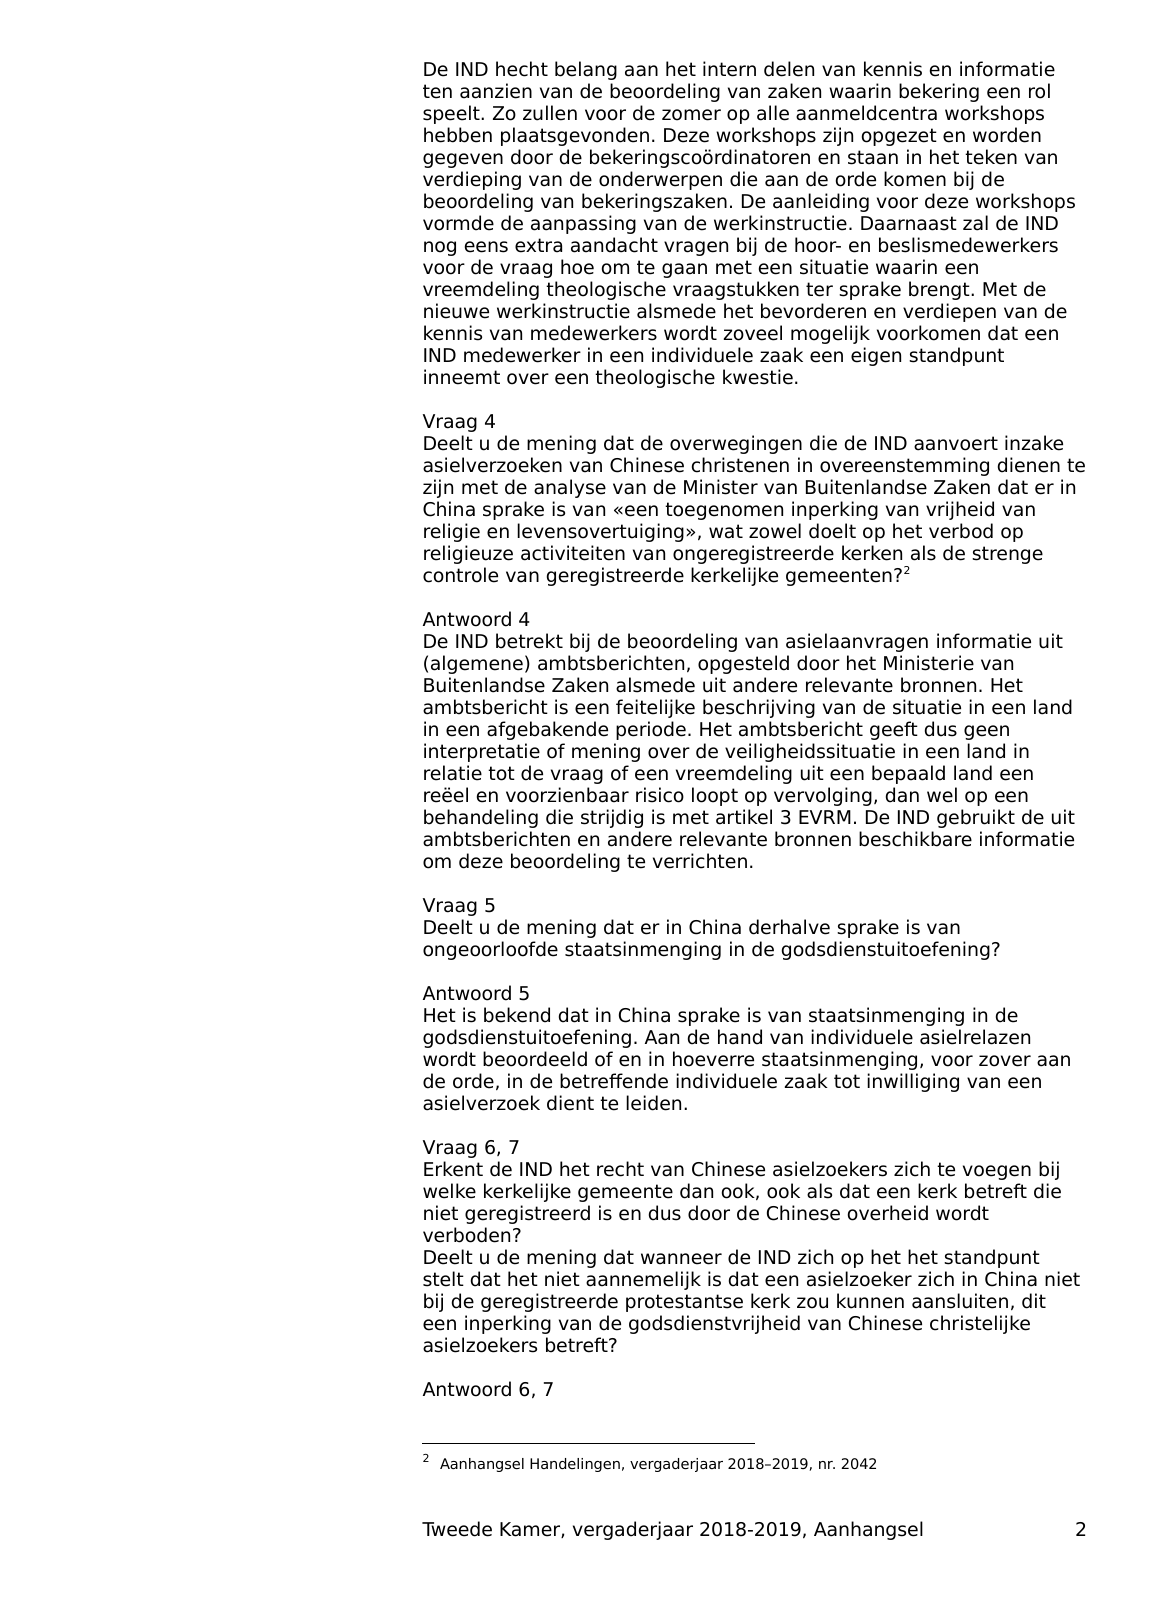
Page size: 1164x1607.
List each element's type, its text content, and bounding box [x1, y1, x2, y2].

text Deelt u de mening dat er in China derhalve sprake is van ongeoorloofde staatsinmenging in de godsdienstuitoefening? [422, 917, 1087, 961]
text Deelt u de mening dat wanneer de IND zich op het het standpunt stelt dat het niet aannemelijk is dat een asielzoeker zich in China niet bij de geregistreerde protestantse kerk zou kunnen aansluiten, dit een inperking van de godsdienstvrijheid van Chinese christelijke asielzoekers betreft? [422, 1247, 1087, 1357]
text Aanhangsel Handelingen, vergaderjaar 2018–2019, nr. 2042 [422, 1452, 1087, 1474]
text Erkent de IND het recht van Chinese asielzoekers zich te voegen bij welke kerkelijke gemeente dan ook, ook als dat een kerk betreft die niet geregistreerd is en dus door de Chinese overheid wordt verboden? [422, 1159, 1087, 1247]
text Antwoord 6, 7 [422, 1379, 1087, 1401]
text De IND hecht belang aan het intern delen van kennis en informatie ten aanzien van de beoordeling van zaken waarin bekering een rol speelt. Zo zullen voor de zomer op alle aanmeldcentra workshops hebben plaatsgevonden. Deze workshops zijn opgezet en worden gegeven door de bekeringscoördinatoren en staan in het teken van verdieping van de onderwerpen die aan de orde komen bij de beoordeling van bekeringszaken. De aanleiding voor deze workshops vormde de aanpassing van de werkinstructie. Daarnaast zal de IND nog eens extra aandacht vragen bij de hoor- en beslismedewerkers voor de vraag hoe om te gaan met een situatie waarin een vreemdeling theologische vraagstukken ter sprake brengt. Met de nieuwe werkinstructie alsmede het bevorderen en verdiepen van de kennis van medewerkers wordt zoveel mogelijk voorkomen dat een IND medewerker in een individuele zaak een eigen standpunt inneemt over een theologische kwestie. [422, 59, 1087, 389]
text Het is bekend dat in China sprake is van staatsinmenging in de godsdienstuitoefening. Aan de hand van individuele asielrelazen wordt beoordeeld of en in hoeverre staatsinmenging, voor zover aan de orde, in de betreffende individuele zaak tot inwilliging van een asielverzoek dient te leiden. [422, 1005, 1087, 1115]
text De IND betrekt bij de beoordeling van asielaanvragen informatie uit (algemene) ambtsberichten, opgesteld door het Ministerie van Buitenlandse Zaken alsmede uit andere relevante bronnen. Het ambtsbericht is een feitelijke beschrijving van de situatie in een land in een afgebakende periode. Het ambtsbericht geeft dus geen interpretatie of mening over de veiligheidssituatie in een land in relatie tot de vraag of een vreemdeling uit een bepaald land een reëel en voorzienbaar risico loopt op vervolging, dan wel op een behandeling die strijdig is met artikel 3 EVRM. De IND gebruikt de uit ambtsberichten en andere relevante bronnen beschikbare informatie om deze beoordeling te verrichten. [422, 631, 1087, 873]
text Antwoord 5 [422, 983, 1087, 1005]
text Vraag 6, 7 [422, 1137, 1087, 1159]
text Vraag 5 [422, 895, 1087, 917]
text Deelt u de mening dat de overwegingen die de IND aanvoert inzake asielverzoeken van Chinese christenen in overeenstemming dienen te zijn met de analyse van de Minister van Buitenlandse Zaken dat er in China sprake is van «een toegenomen inperking van vrijheid van religie en levensovertuiging», wat zowel doelt op het verbod op religieuze activiteiten van ongeregistreerde kerken als de strenge controle van geregistreerde kerkelijke gemeenten? [422, 433, 1087, 587]
text Vraag 4 [422, 411, 1087, 433]
text Antwoord 4 [422, 609, 1087, 631]
